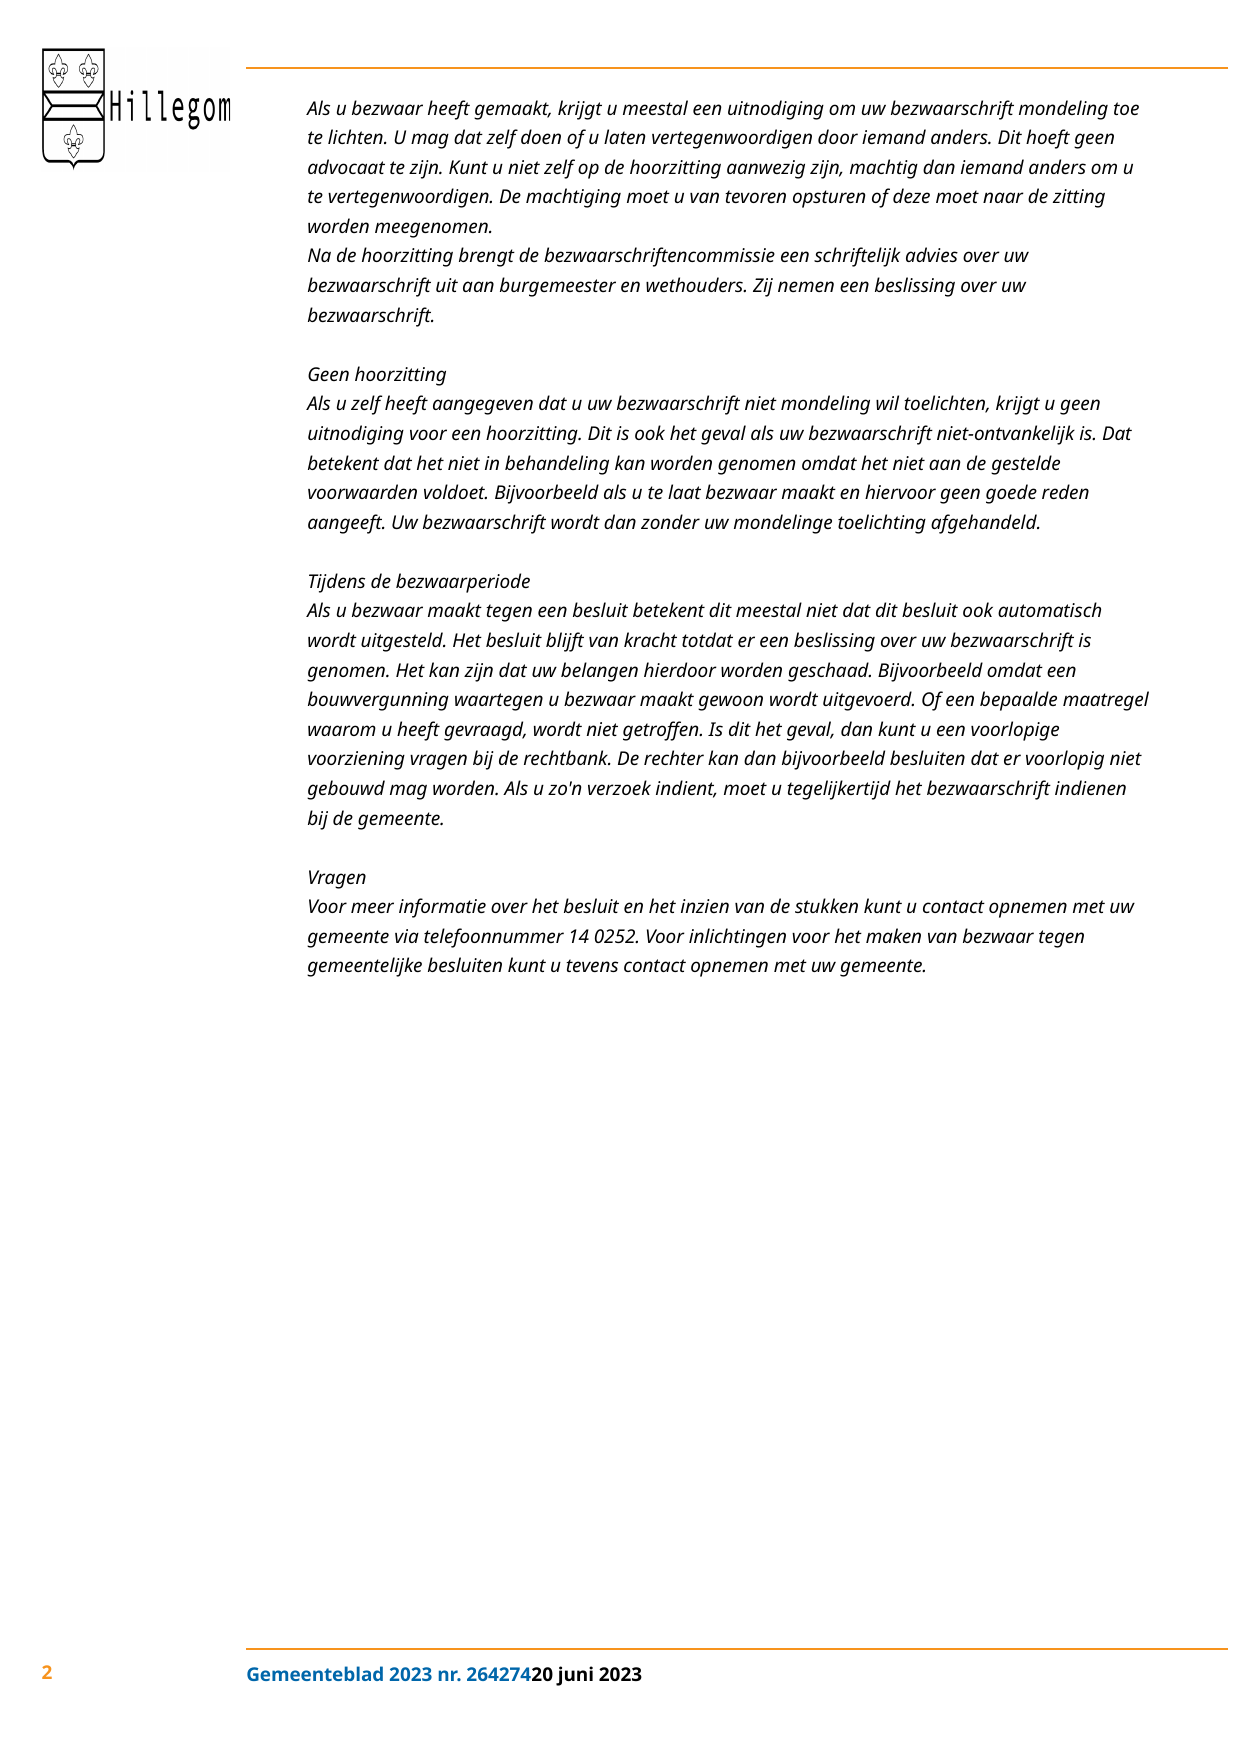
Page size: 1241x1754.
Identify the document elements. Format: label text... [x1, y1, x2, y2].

picture [41, 47, 231, 172]
list Tijdens de bezwaarperiode [248, 568, 1152, 594]
list Als u bezwaar heeft gemaakt, krijgt u meestal een uitnodiging om uw bezwaarschrift mondeling toe te lichten. U mag dat zelf doen of u laten vertegenwoordigen door iemand anders. Dit hoeft geen advocaat te zijn. Kunt u niet zelf op de hoorzitting aanwezig zijn, machtig dan iemand anders om u te vertegenwoordigen. De machtiging moet u van tevoren opsturen of deze moet naar de zitting worden meegenomen. [248, 95, 1152, 239]
list Voor meer informatie over het besluit en het inzien van de stukken kunt u contact opnemen met uw gemeente via telefoonnummer 14 0252. Voor inlichtingen voor het maken van bezwaar tegen gemeentelijke besluiten kunt u tevens contact opnemen met uw gemeente. [248, 893, 1152, 978]
list Als u bezwaar maakt tegen een besluit betekent dit meestal niet dat dit besluit ook automatisch wordt uitgesteld. Het besluit blijft van kracht totdat er een beslissing over uw bezwaarschrift is genomen. Het kan zijn dat uw belangen hierdoor worden geschaad. Bijvoorbeeld omdat een bouwvergunning waartegen u bezwaar maakt gewoon wordt uitgevoerd. Of een bepaalde maatregel waarom u heeft gevraagd, wordt niet getroffen. Is dit het geval, dan kunt u een voorlopige voorziening vragen bij de rechtbank. De rechter kan dan bijvoorbeeld besluiten dat er voorlopig niet gebouwd mag worden. Als u zo'n verzoek indient, moet u tegelijkertijd het bezwaarschrift indienen bij de gemeente. [248, 598, 1152, 831]
list Na de hoorzitting brengt de bezwaarschriftencommissie een schriftelijk advies over uw bezwaarschrift uit aan burgemeester en wethouders. Zij nemen een beslissing over uw bezwaarschrift. [248, 243, 1152, 328]
list Als u zelf heeft aangegeven dat u uw bezwaarschrift niet mondeling wil toelichten, krijgt u geen uitnodiging voor een hoorzitting. Dit is ook het geval als uw bezwaarschrift niet-ontvankelijk is. Dat betekent dat het niet in behandeling kan worden genomen omdat het niet aan de gestelde voorwaarden voldoet. Bijvoorbeeld als u te laat bezwaar maakt en hiervoor geen goede reden aangeeft. Uw bezwaarschrift wordt dan zonder uw mondelinge toelichting afgehandeld. [248, 391, 1152, 535]
list Geen hoorzitting [248, 361, 1152, 387]
list Vragen [248, 864, 1152, 890]
